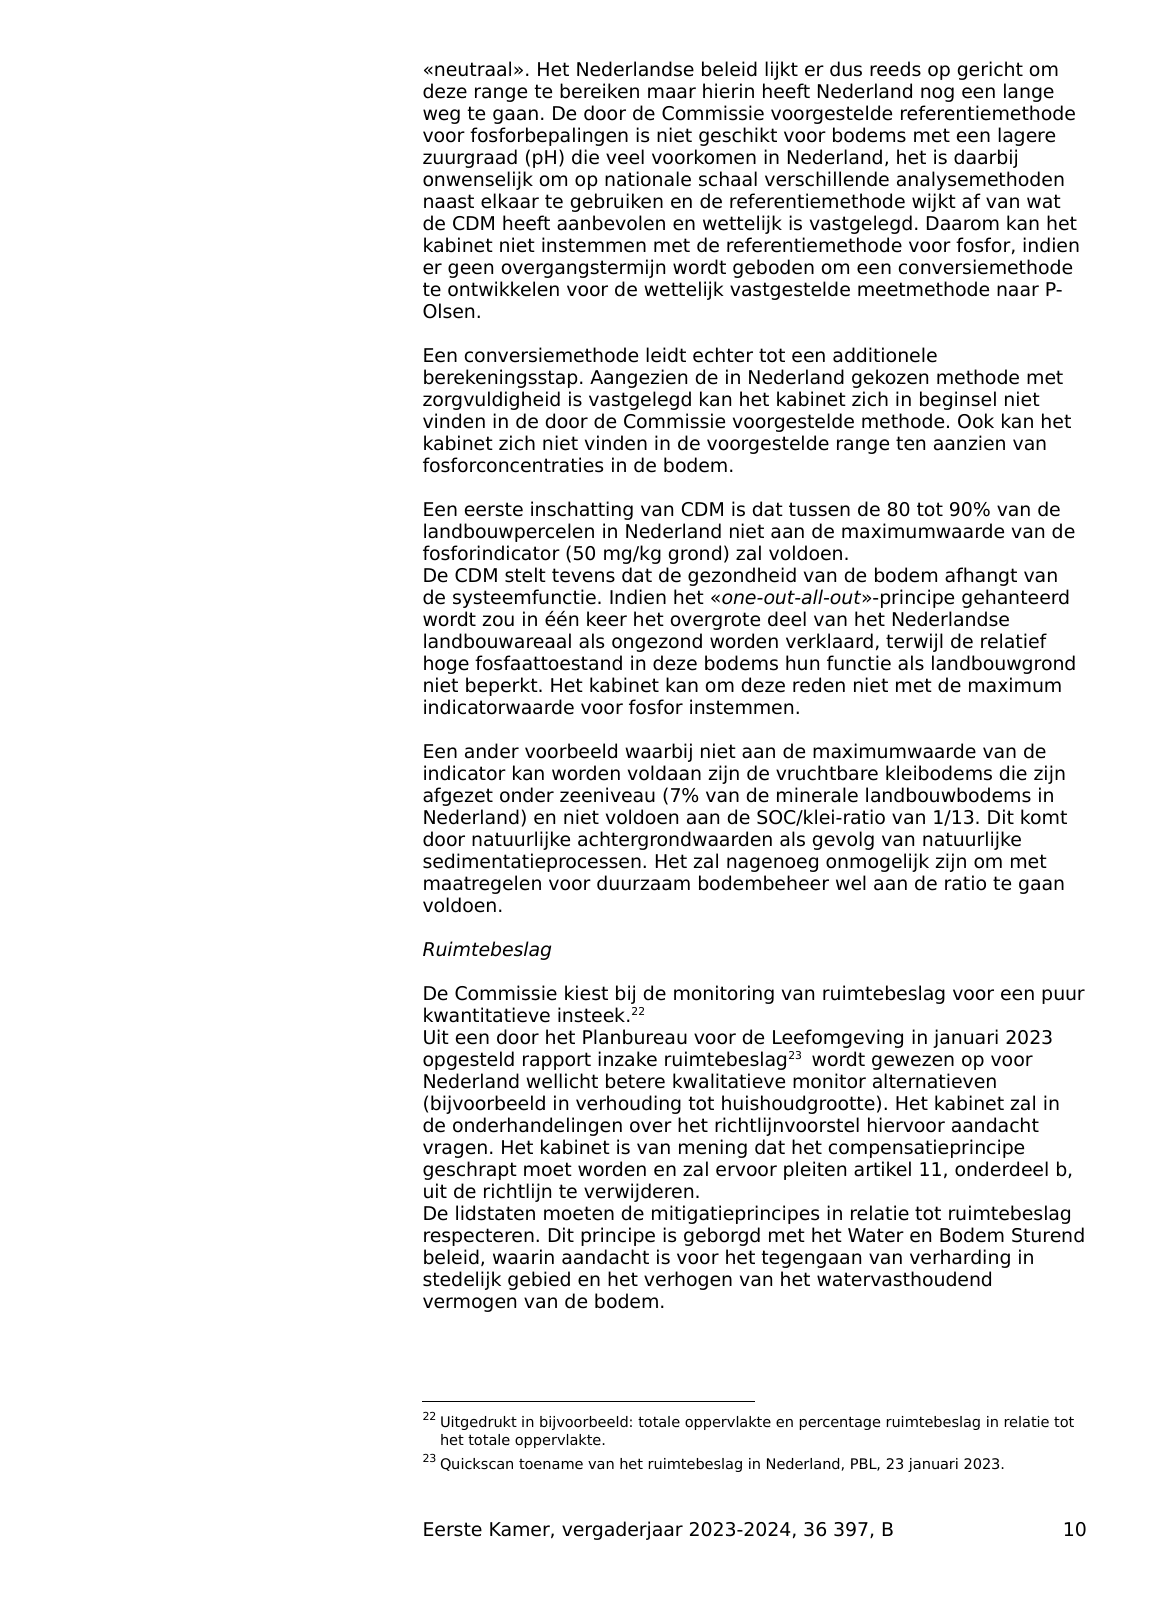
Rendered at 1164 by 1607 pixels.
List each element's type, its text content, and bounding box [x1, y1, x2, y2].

text De Commissie kiest bij de monitoring van ruimtebeslag voor een puur kwantitatieve insteek. [422, 983, 1087, 1027]
text Uit een door het Planbureau voor de Leefomgeving in januari 2023 opgesteld rapport inzake ruimtebeslag wordt gewezen op voor Nederland wellicht betere kwalitatieve monitor alternatieven (bijvoorbeeld in verhouding tot huishoudgrootte). Het kabinet zal in de onderhandelingen over het richtlijnvoorstel hiervoor aandacht vragen. Het kabinet is van mening dat het compensatieprincipe geschrapt moet worden en zal ervoor pleiten artikel 11, onderdeel b, uit de richtlijn te verwijderen. [422, 1027, 1087, 1203]
text Een conversiemethode leidt echter tot een additionele berekeningsstap. Aangezien de in Nederland gekozen methode met zorgvuldigheid is vastgelegd kan het kabinet zich in beginsel niet vinden in de door de Commissie voorgestelde methode. Ook kan het kabinet zich niet vinden in de voorgestelde range ten aanzien van fosforconcentraties in de bodem. [422, 345, 1087, 477]
text De lidstaten moeten de mitigatieprincipes in relatie tot ruimtebeslag respecteren. Dit principe is geborgd met het Water en Bodem Sturend beleid, waarin aandacht is voor het tegengaan van verharding in stedelijk gebied en het verhogen van het watervasthoudend vermogen van de bodem. [422, 1203, 1087, 1313]
text Quickscan toename van het ruimtebeslag in Nederland, PBL, 23 januari 2023. [422, 1452, 1087, 1474]
subtitle Ruimtebeslag [422, 939, 1087, 961]
text Uitgedrukt in bijvoorbeeld: totale oppervlakte en percentage ruimtebeslag in relatie tot het totale oppervlakte. [422, 1410, 1087, 1449]
text Een ander voorbeeld waarbij niet aan de maximumwaarde van de indicator kan worden voldaan zijn de vruchtbare kleibodems die zijn afgezet onder zeeniveau (7% van de minerale landbouwbodems in Nederland) en niet voldoen aan de SOC/klei-ratio van 1/13. Dit komt door natuurlijke achtergrondwaarden als gevolg van natuurlijke sedimentatieprocessen. Het zal nagenoeg onmogelijk zijn om met maatregelen voor duurzaam bodembeheer wel aan de ratio te gaan voldoen. [422, 741, 1087, 917]
text Een eerste inschatting van CDM is dat tussen de 80 tot 90% van de landbouwpercelen in Nederland niet aan de maximumwaarde van de fosforindicator (50 mg/kg grond) zal voldoen. [422, 499, 1087, 565]
text «neutraal». Het Nederlandse beleid lijkt er dus reeds op gericht om deze range te bereiken maar hierin heeft Nederland nog een lange weg te gaan. De door de Commissie voorgestelde referentiemethode voor fosforbepalingen is niet geschikt voor bodems met een lagere zuurgraad (pH) die veel voorkomen in Nederland, het is daarbij onwenselijk om op nationale schaal verschillende analysemethoden naast elkaar te gebruiken en de referentiemethode wijkt af van wat de CDM heeft aanbevolen en wettelijk is vastgelegd. Daarom kan het kabinet niet instemmen met de referentiemethode voor fosfor, indien er geen overgangstermijn wordt geboden om een conversiemethode te ontwikkelen voor de wettelijk vastgestelde meetmethode naar P-Olsen. [422, 59, 1087, 323]
text De CDM stelt tevens dat de gezondheid van de bodem afhangt van de systeemfunctie. Indien het «one-out-all-out»-principe gehanteerd wordt zou in één keer het overgrote deel van het Nederlandse landbouwareaal als ongezond worden verklaard, terwijl de relatief hoge fosfaattoestand in deze bodems hun functie als landbouwgrond niet beperkt. Het kabinet kan om deze reden niet met de maximum indicatorwaarde voor fosfor instemmen. [422, 565, 1087, 719]
